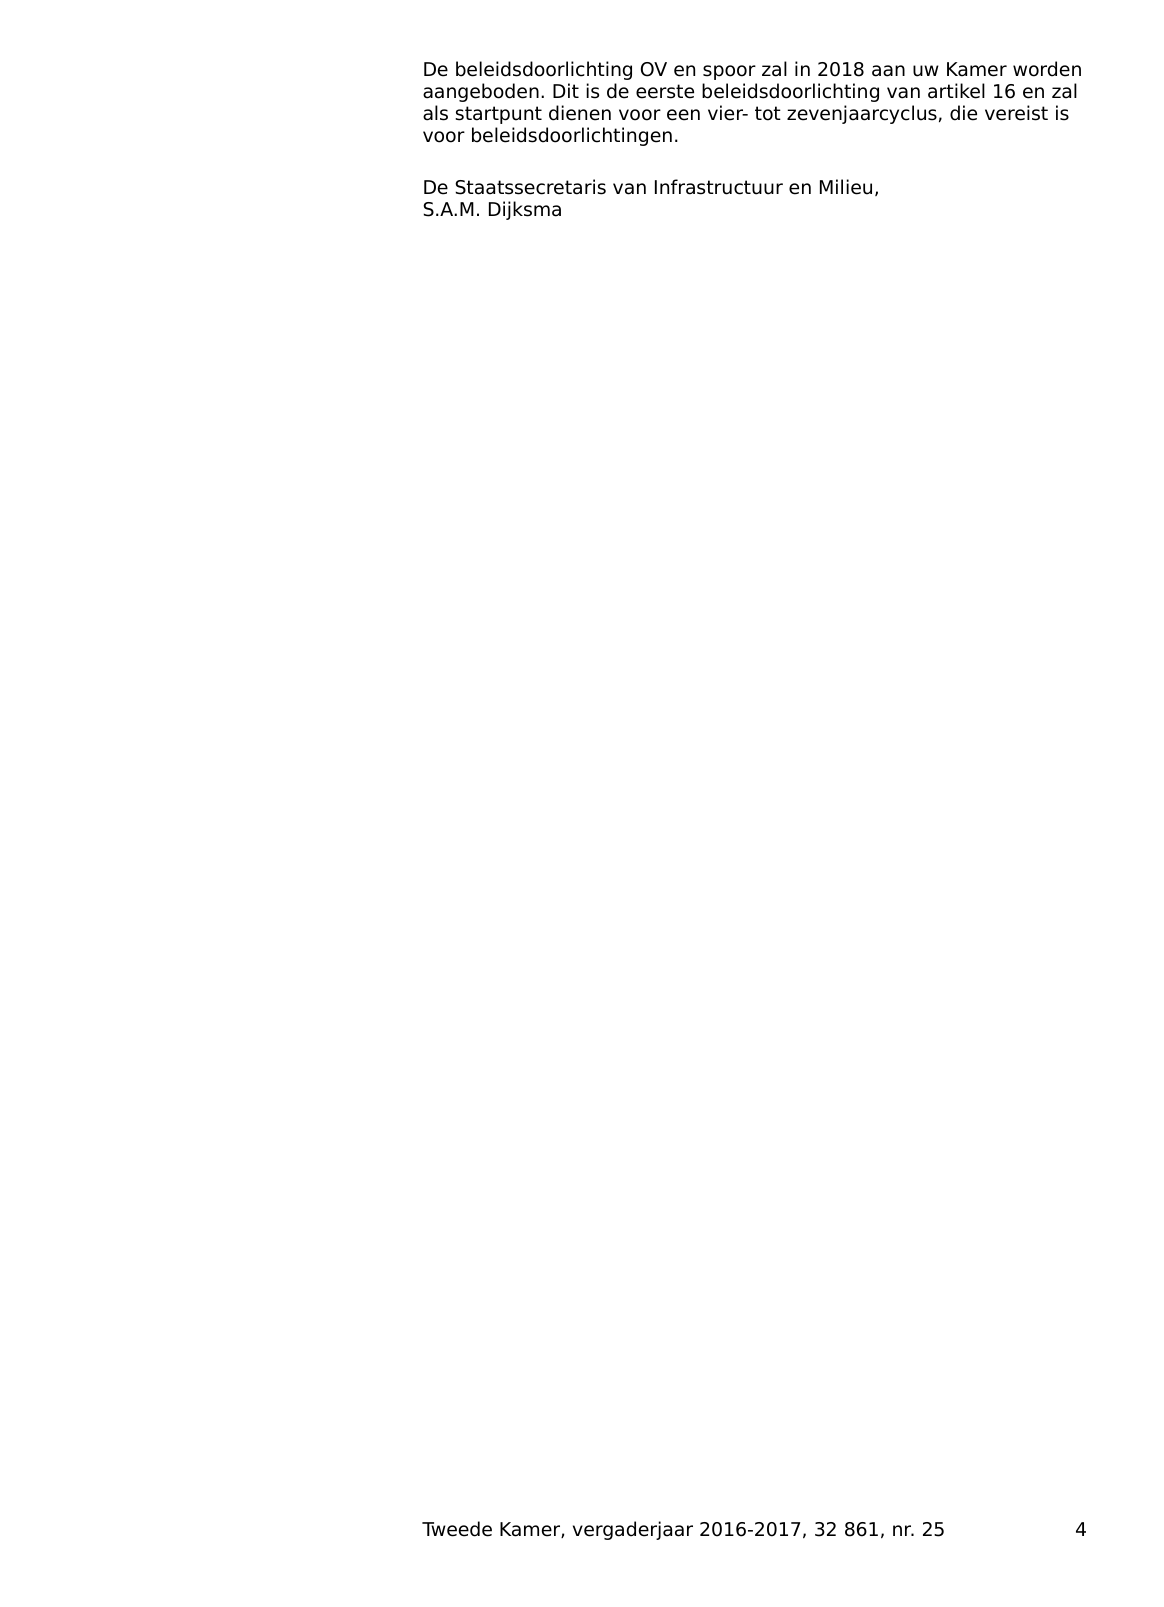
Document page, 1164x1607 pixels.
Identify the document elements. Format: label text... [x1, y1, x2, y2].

text De beleidsdoorlichting OV en spoor zal in 2018 aan uw Kamer worden aangeboden. Dit is de eerste beleidsdoorlichting van artikel 16 en zal als startpunt dienen voor een vier- tot zevenjaarcyclus, die vereist is voor beleidsdoorlichtingen. [422, 59, 1087, 147]
text De Staatssecretaris van Infrastructuur en Milieu, S.A.M. Dijksma [422, 177, 1087, 221]
